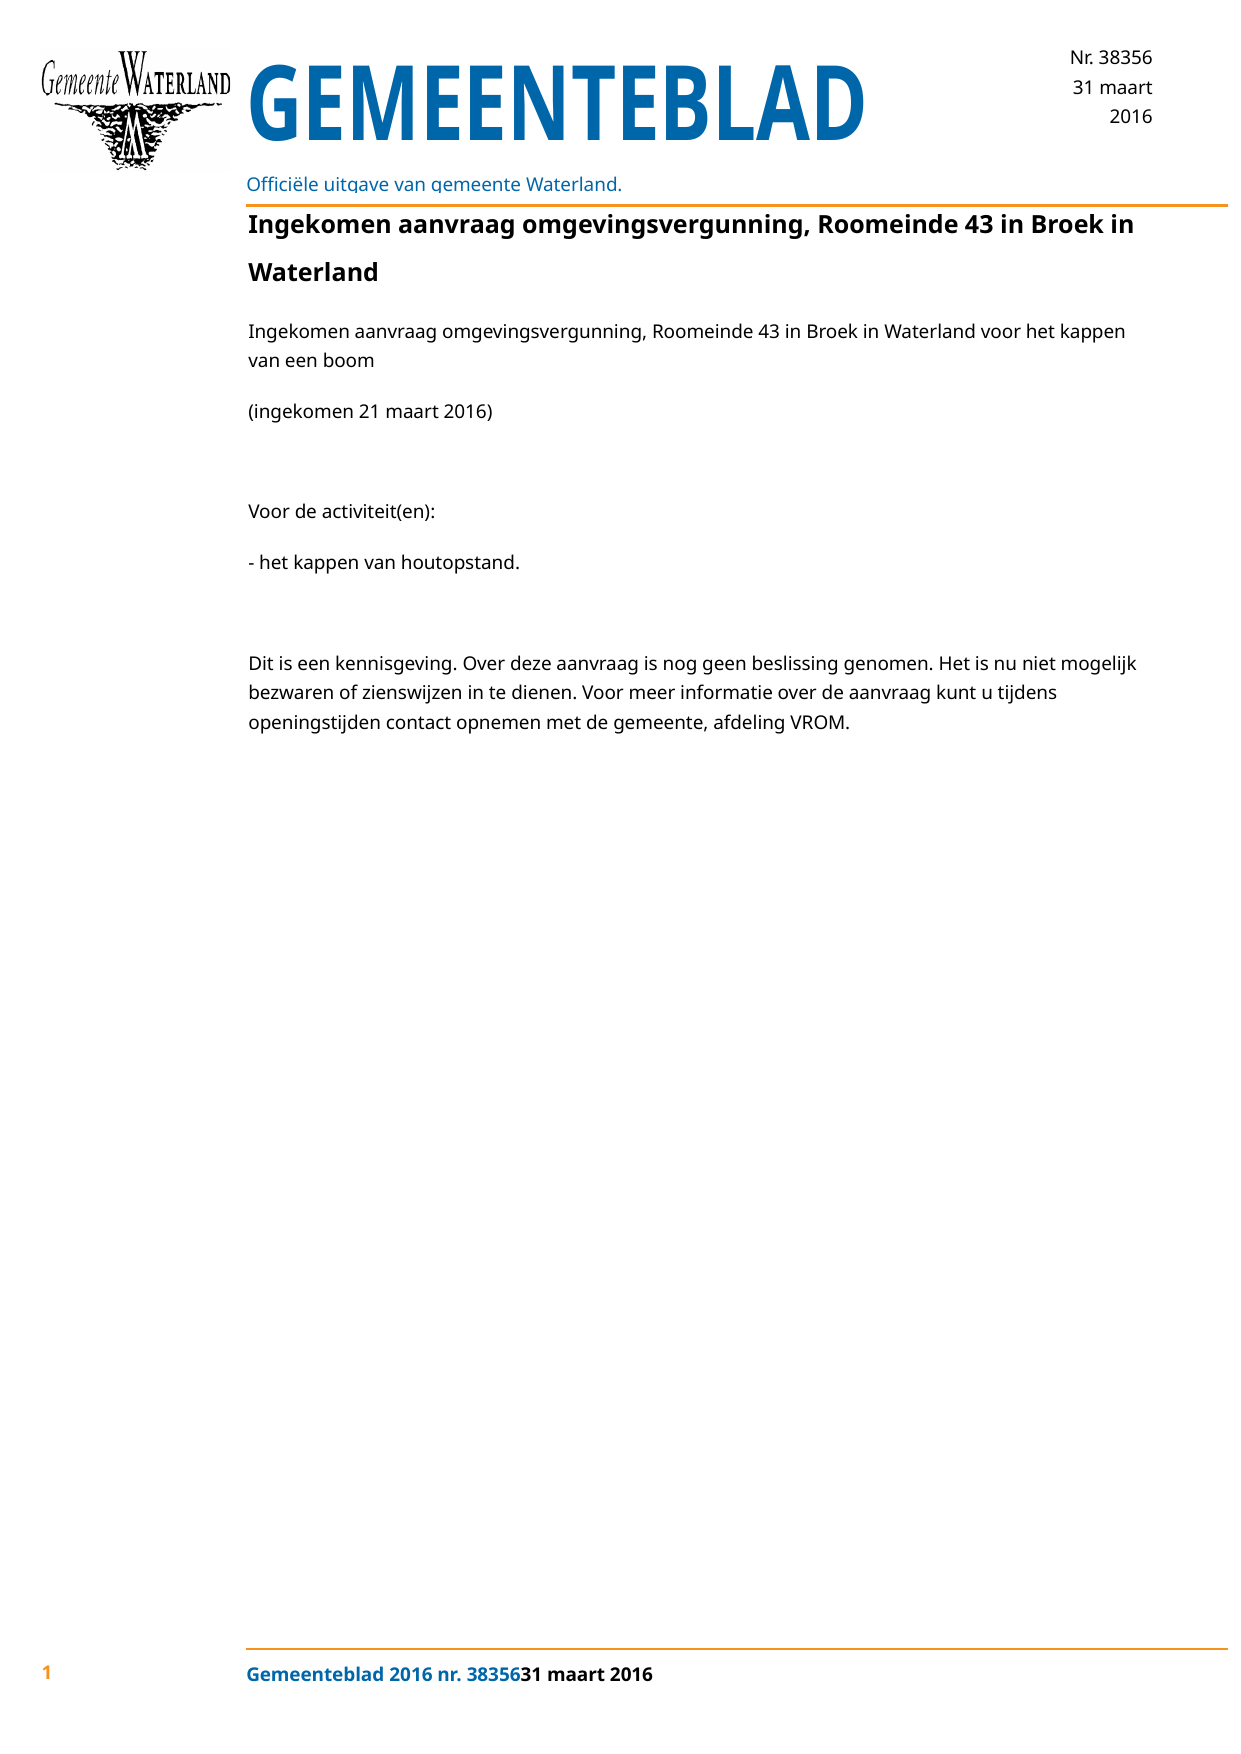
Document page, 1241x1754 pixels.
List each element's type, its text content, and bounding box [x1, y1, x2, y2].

picture [41, 47, 231, 172]
text Ingekomen aanvraag omgevingsvergunning, Roomeinde 43 in Broek in Waterland voor het kappen van een boom [248, 318, 1152, 373]
text - het kappen van houtopstand. [248, 549, 1152, 575]
text Dit is een kennisgeving. Over deze aanvraag is nog geen beslissing genomen. Het is nu niet mogelijk bezwaren of zienswijzen in te dienen. Voor meer informatie over de aanvraag kunt u tijdens openingstijden contact opnemen met de gemeente, afdeling VROM. [248, 650, 1152, 735]
text (ingekomen 21 maart 2016) [248, 398, 1152, 424]
text Voor de activiteit(en): [248, 499, 1152, 524]
text Ingekomen aanvraag omgevingsvergunning, Roomeinde 43 in Broek in Waterland [248, 207, 1152, 288]
